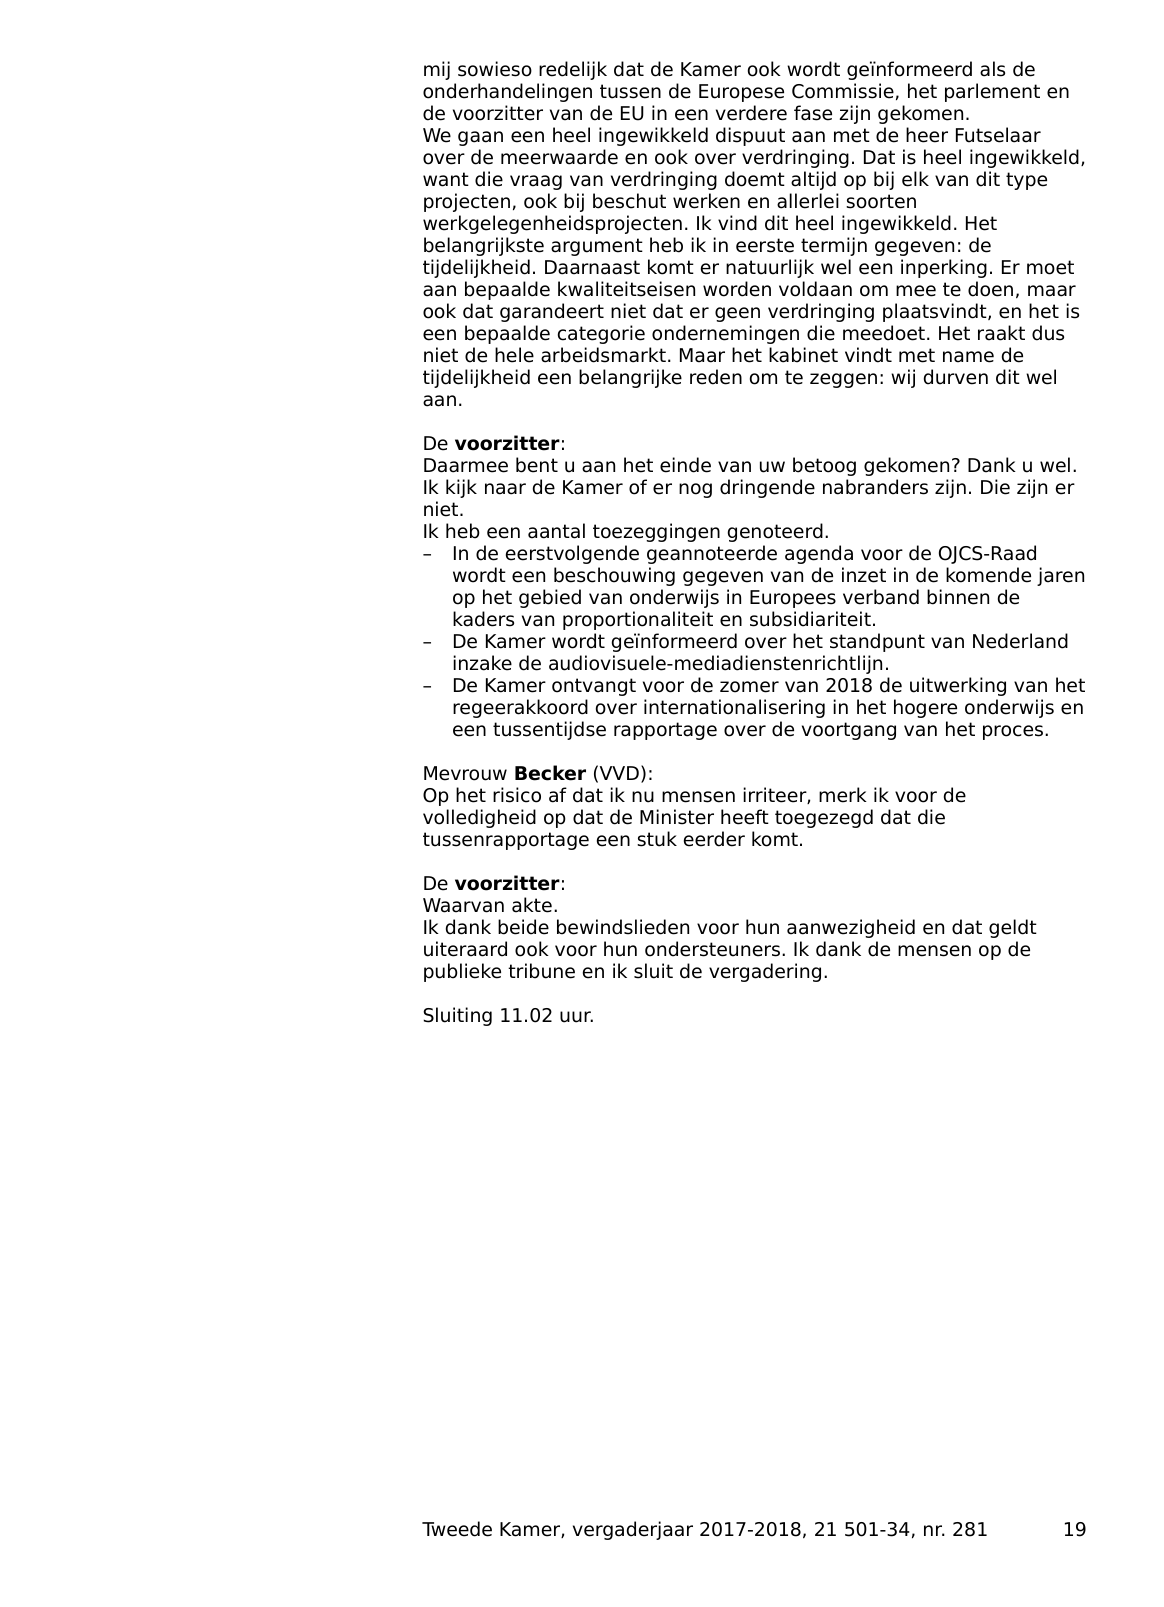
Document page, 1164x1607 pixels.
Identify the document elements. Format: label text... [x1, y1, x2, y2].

text Ik kijk naar de Kamer of er nog dringende nabranders zijn. Die zijn er niet. [422, 477, 1087, 521]
text Sluiting 11.02 uur. [422, 1005, 1087, 1027]
text De voorzitter: [422, 433, 1087, 455]
text Mevrouw Becker (VVD): [422, 763, 1087, 785]
text mij sowieso redelijk dat de Kamer ook wordt geïnformeerd als de onderhandelingen tussen de Europese Commissie, het parlement en de voorzitter van de EU in een verdere fase zijn gekomen. [422, 59, 1087, 125]
text – In de eerstvolgende geannoteerde agenda voor de OJCS-Raad wordt een beschouwing gegeven van de inzet in de komende jaren op het gebied van onderwijs in Europees verband binnen de kaders van proportionaliteit en subsidiariteit. [422, 543, 1087, 631]
text Op het risico af dat ik nu mensen irriteer, merk ik voor de volledigheid op dat de Minister heeft toegezegd dat die tussenrapportage een stuk eerder komt. [422, 785, 1087, 851]
text De voorzitter: [422, 873, 1087, 895]
text – De Kamer wordt geïnformeerd over het standpunt van Nederland inzake de audiovisuele-mediadienstenrichtlijn. [422, 631, 1087, 675]
text Daarmee bent u aan het einde van uw betoog gekomen? Dank u wel. [422, 455, 1087, 477]
text Waarvan akte. [422, 895, 1087, 917]
text Ik heb een aantal toezeggingen genoteerd. [422, 521, 1087, 543]
text – De Kamer ontvangt voor de zomer van 2018 de uitwerking van het regeerakkoord over internationalisering in het hogere onderwijs en een tussentijdse rapportage over de voortgang van het proces. [422, 675, 1087, 741]
text Ik dank beide bewindslieden voor hun aanwezigheid en dat geldt uiteraard ook voor hun ondersteuners. Ik dank de mensen op de publieke tribune en ik sluit de vergadering. [422, 917, 1087, 983]
text We gaan een heel ingewikkeld dispuut aan met de heer Futselaar over de meerwaarde en ook over verdringing. Dat is heel ingewikkeld, want die vraag van verdringing doemt altijd op bij elk van dit type projecten, ook bij beschut werken en allerlei soorten werkgelegenheidsprojecten. Ik vind dit heel ingewikkeld. Het belangrijkste argument heb ik in eerste termijn gegeven: de tijdelijkheid. Daarnaast komt er natuurlijk wel een inperking. Er moet aan bepaalde kwaliteitseisen worden voldaan om mee te doen, maar ook dat garandeert niet dat er geen verdringing plaatsvindt, en het is een bepaalde categorie ondernemingen die meedoet. Het raakt dus niet de hele arbeidsmarkt. Maar het kabinet vindt met name de tijdelijkheid een belangrijke reden om te zeggen: wij durven dit wel aan. [422, 125, 1087, 411]
